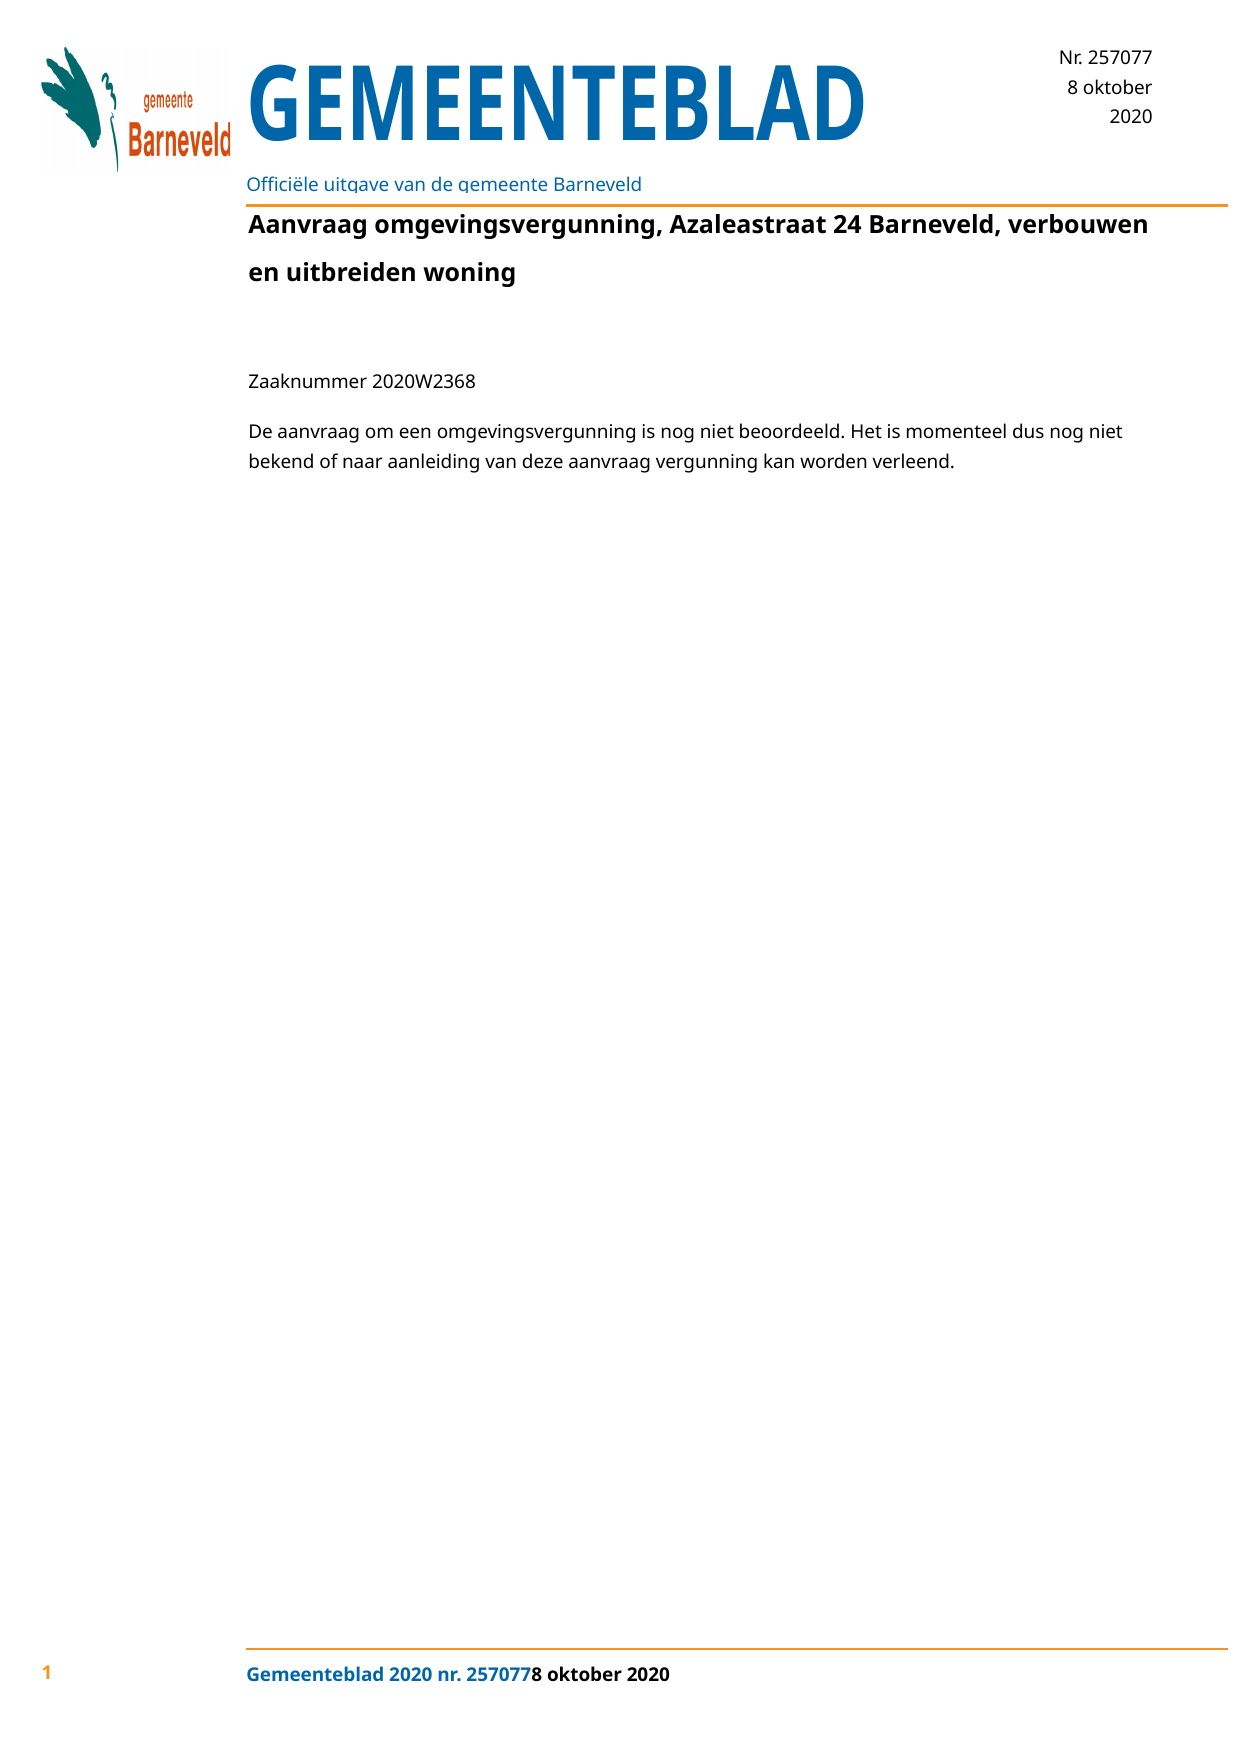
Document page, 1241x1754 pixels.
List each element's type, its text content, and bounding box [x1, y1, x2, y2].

text De aanvraag om een omgevingsvergunning is nog niet beoordeeld. Het is momenteel dus nog niet bekend of naar aanleiding van deze aanvraag vergunning kan worden verleend. [248, 419, 1152, 474]
text Aanvraag omgevingsvergunning, Azaleastraat 24 Barneveld, verbouwen en uitbreiden woning [248, 207, 1152, 288]
picture [41, 47, 231, 172]
text Zaaknummer 2020W2368 [248, 368, 1152, 394]
